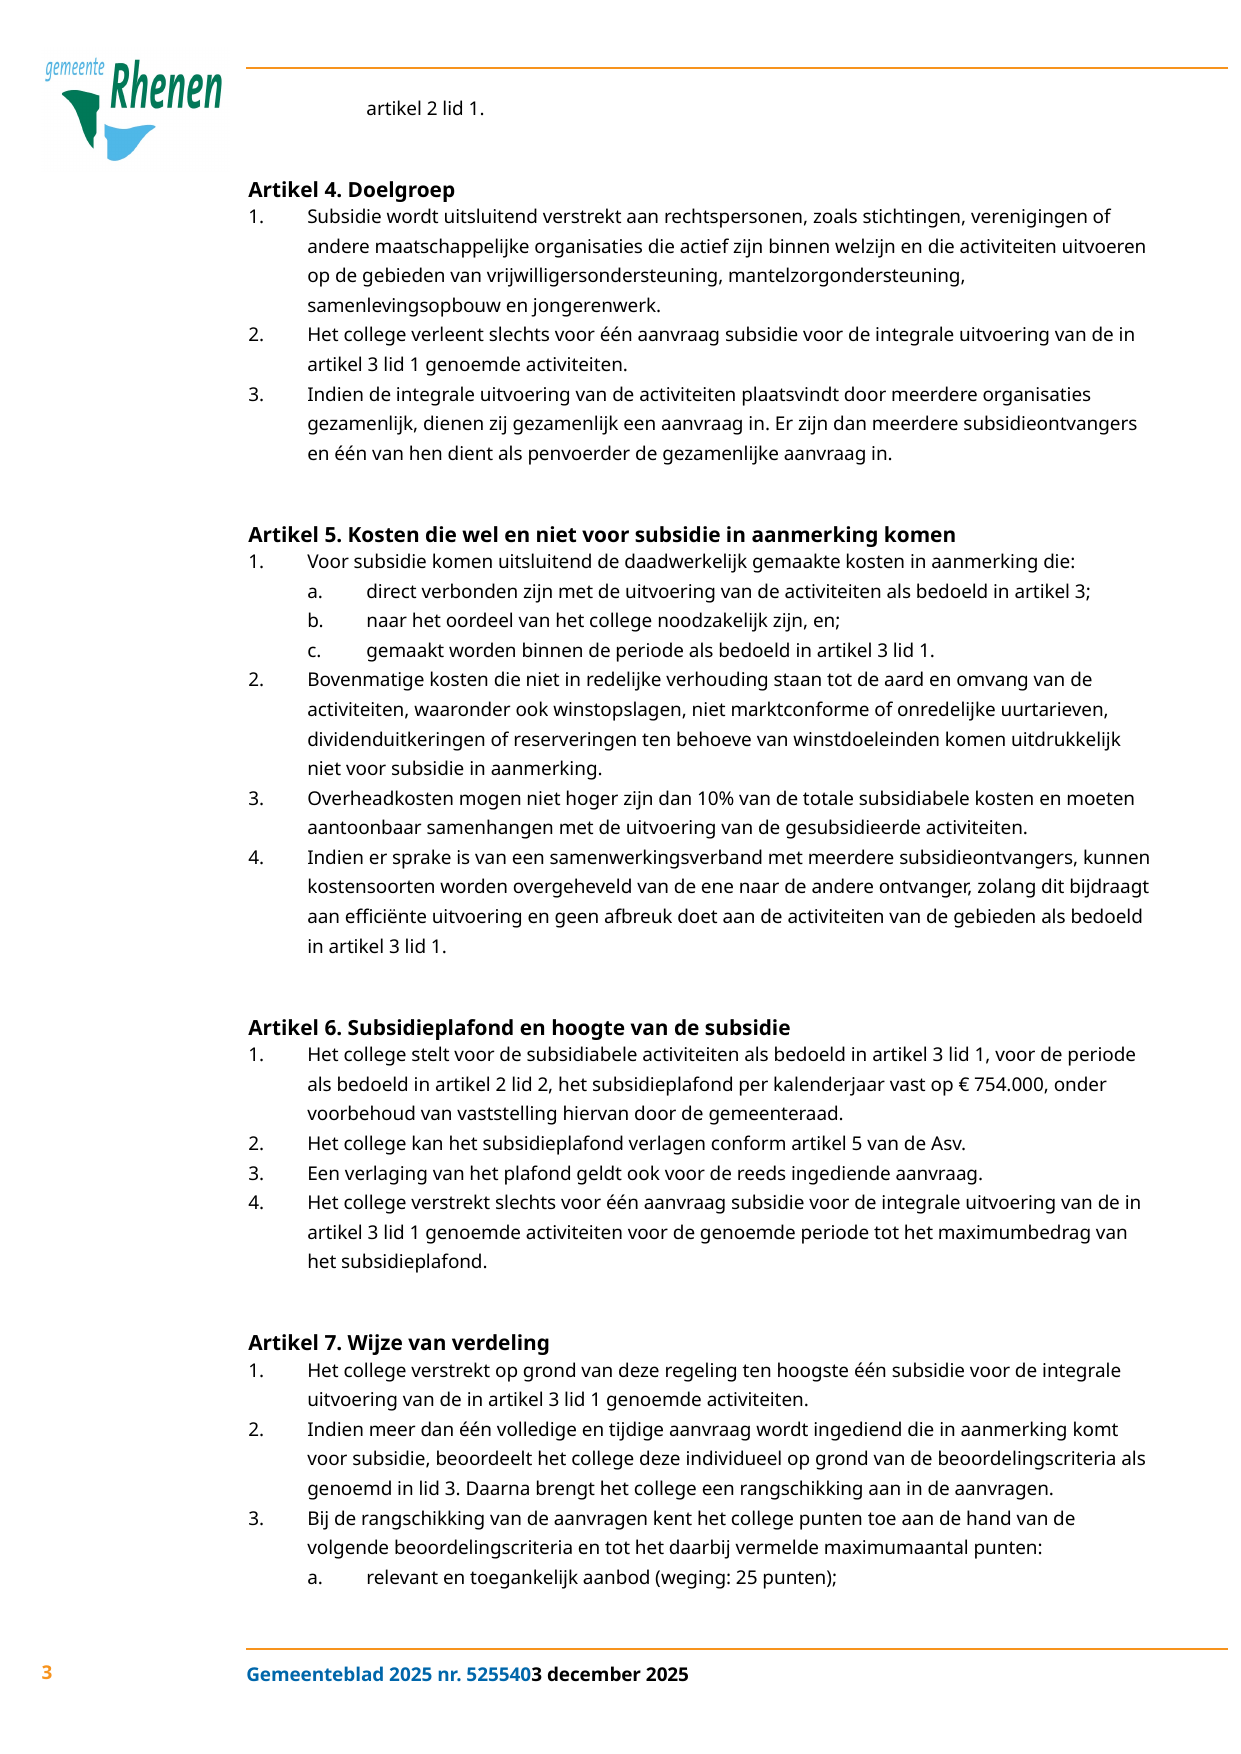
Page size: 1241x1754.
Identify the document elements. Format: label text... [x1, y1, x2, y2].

list Voor subsidie komen uitsluitend de daadwerkelijk gemaakte kosten in aanmerking die: [248, 548, 1152, 574]
list direct verbonden zijn met de uitvoering van de activiteiten als bedoeld in artikel 3; [307, 578, 1152, 604]
list Indien de integrale uitvoering van de activiteiten plaatsvindt door meerdere organisaties gezamenlijk, dienen zij gezamenlijk een aanvraag in. Er zijn dan meerdere subsidieontvangers en één van hen dient als penvoerder de gezamenlijke aanvraag in. [248, 381, 1152, 466]
list Het college verstrekt slechts voor één aanvraag subsidie voor de integrale uitvoering van de in artikel 3 lid 1 genoemde activiteiten voor de genoemde periode tot het maximumbedrag van het subsidieplafond. [248, 1189, 1152, 1274]
list Het college verleent slechts voor één aanvraag subsidie voor de integrale uitvoering van de in artikel 3 lid 1 genoemde activiteiten. [248, 322, 1152, 377]
list artikel 2 lid 1. [307, 95, 1152, 121]
list Subsidie wordt uitsluitend verstrekt aan rechtspersonen, zoals stichtingen, verenigingen of andere maatschappelijke organisaties die actief zijn binnen welzijn en die activiteiten uitvoeren op de gebieden van vrijwilligersondersteuning, mantelzorgondersteuning, samenlevingsopbouw en jongerenwerk. [248, 203, 1152, 318]
list Indien meer dan één volledige en tijdige aanvraag wordt ingediend die in aanmerking komt voor subsidie, beoordeelt het college deze individueel op grond van de beoordelingscriteria als genoemd in lid 3. Daarna brengt het college een rangschikking aan in de aanvragen. [248, 1416, 1152, 1501]
list naar het oordeel van het college noodzakelijk zijn, en; [307, 607, 1152, 633]
list Bij de rangschikking van de aanvragen kent het college punten toe aan de hand van de volgende beoordelingscriteria en tot het daarbij vermelde maximumaantal punten: [248, 1505, 1152, 1560]
text Artikel 7. Wijze van verdeling [248, 1328, 1152, 1357]
list relevant en toegankelijk aanbod (weging: 25 punten); [307, 1564, 1152, 1590]
text Artikel 5. Kosten die wel en niet voor subsidie in aanmerking komen [248, 520, 1152, 548]
text Artikel 4. Doelgroep [248, 175, 1152, 203]
list Indien er sprake is van een samenwerkingsverband met meerdere subsidieontvangers, kunnen kostensoorten worden overgeheveld van de ene naar de andere ontvanger, zolang dit bijdraagt aan efficiënte uitvoering en geen afbreuk doet aan de activiteiten van de gebieden als bedoeld in artikel 3 lid 1. [248, 844, 1152, 959]
text Artikel 6. Subsidieplafond en hoogte van de subsidie [248, 1013, 1152, 1041]
list Bovenmatige kosten die niet in redelijke verhouding staan tot de aard en omvang van de activiteiten, waaronder ook winstopslagen, niet marktconforme of onredelijke uurtarieven, dividenduitkeringen of reserveringen ten behoeve van winstdoeleinden komen uitdrukkelijk niet voor subsidie in aanmerking. [248, 667, 1152, 781]
list Het college stelt voor de subsidiabele activiteiten als bedoeld in artikel 3 lid 1, voor de periode als bedoeld in artikel 2 lid 2, het subsidieplafond per kalenderjaar vast op € 754.000, onder voorbehoud van vaststelling hiervan door de gemeenteraad. [248, 1041, 1152, 1126]
list Overheadkosten mogen niet hoger zijn dan 10% van de totale subsidiabele kosten en moeten aantoonbaar samenhangen met de uitvoering van de gesubsidieerde activiteiten. [248, 785, 1152, 840]
list Een verlaging van het plafond geldt ook voor de reeds ingediende aanvraag. [248, 1160, 1152, 1185]
list gemaakt worden binnen de periode als bedoeld in artikel 3 lid 1. [307, 637, 1152, 663]
picture [41, 47, 231, 172]
list Het college verstrekt op grond van deze regeling ten hoogste één subsidie voor de integrale uitvoering van de in artikel 3 lid 1 genoemde activiteiten. [248, 1357, 1152, 1412]
list Het college kan het subsidieplafond verlagen conform artikel 5 van de Asv. [248, 1130, 1152, 1156]
